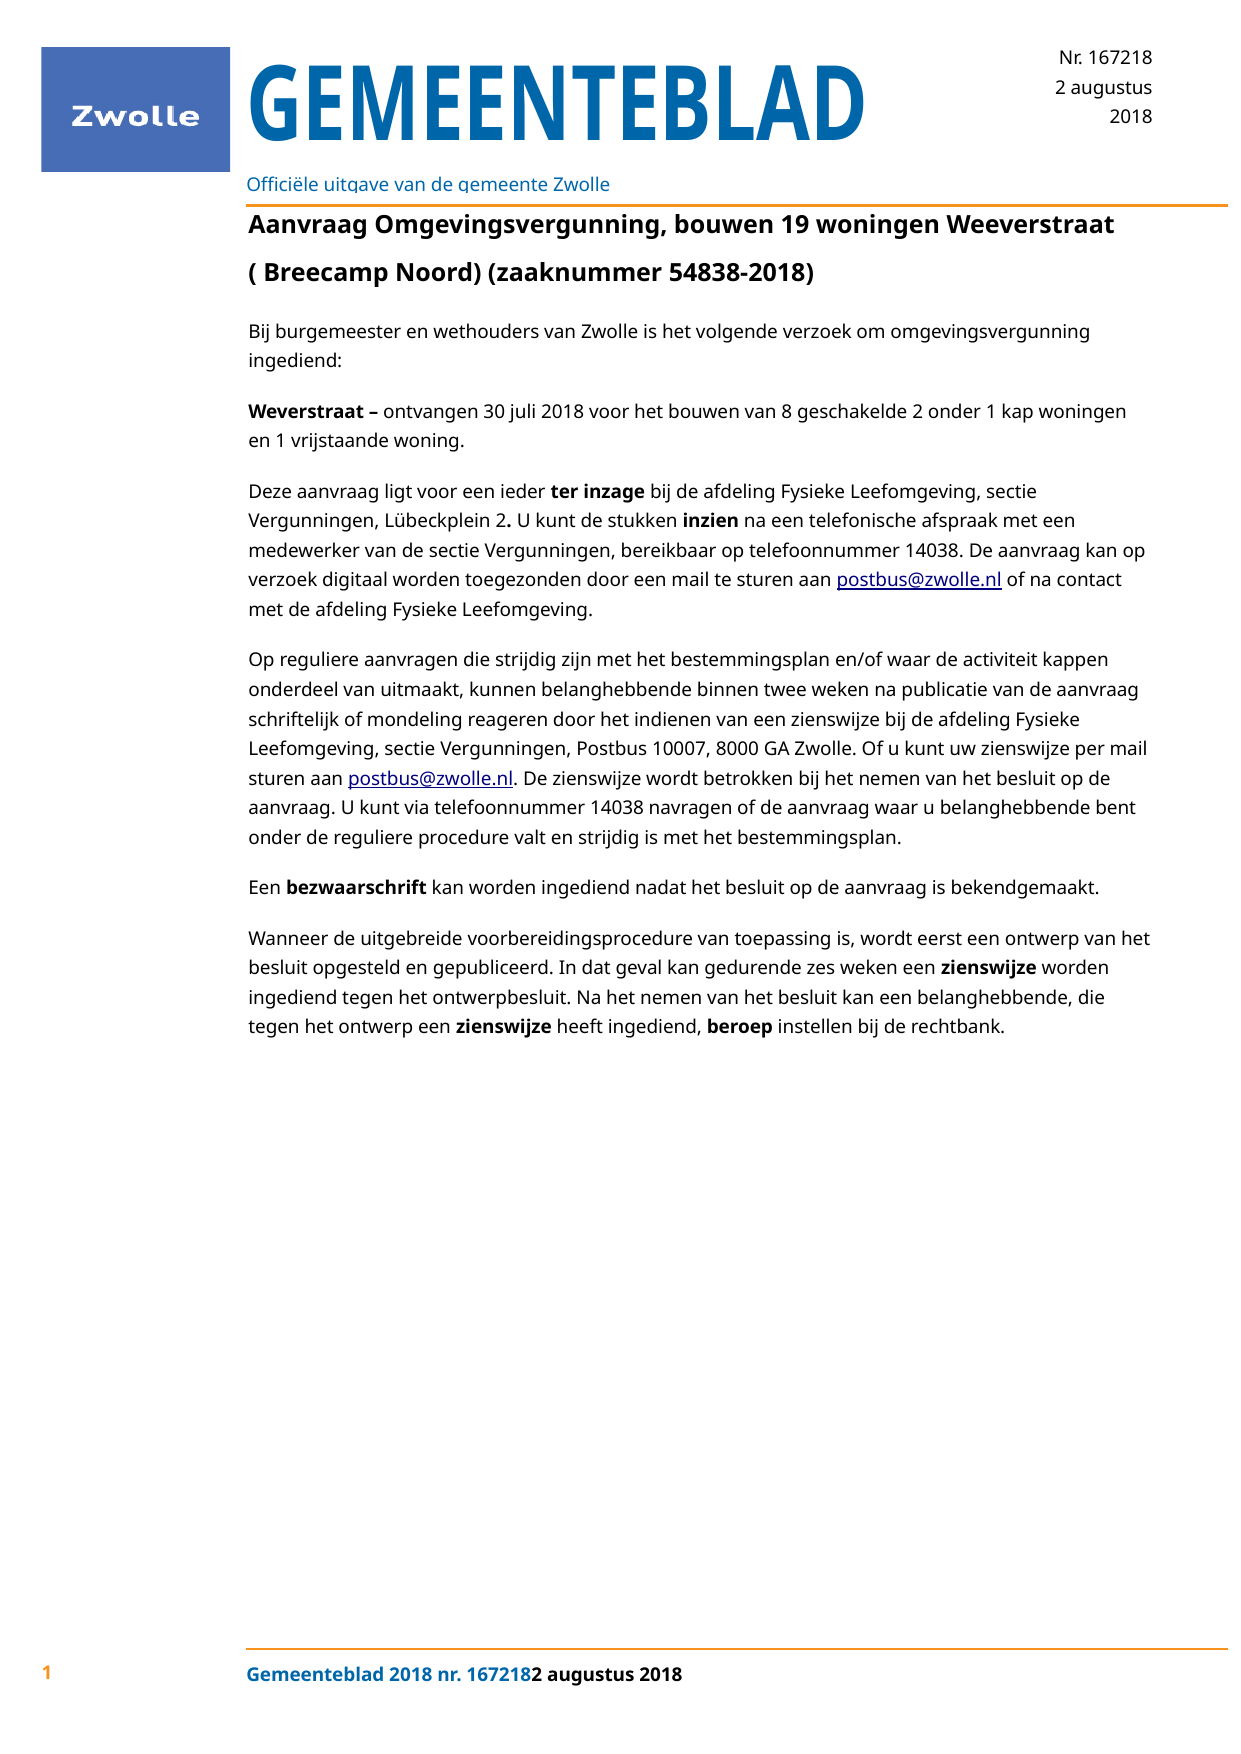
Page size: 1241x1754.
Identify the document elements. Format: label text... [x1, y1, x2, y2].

picture [41, 47, 231, 172]
text Deze aanvraag ligt voor een ieder ter inzage bij de afdeling Fysieke Leefomgeving, sectie Vergunningen, Lübeckplein 2. U kunt de stukken inzien na een telefonische afspraak met een medewerker van de sectie Vergunningen, bereikbaar op telefoonnummer 14038. De aanvraag kan op verzoek digitaal worden toegezonden door een mail te sturen aan postbus@zwolle.nl of na contact met de afdeling Fysieke Leefomgeving. [248, 478, 1152, 622]
text Wanneer de uitgebreide voorbereidingsprocedure van toepassing is, wordt eerst een ontwerp van het besluit opgesteld en gepubliceerd. In dat geval kan gedurende zes weken een zienswijze worden ingediend tegen het ontwerpbesluit. Na het nemen van het besluit kan een belanghebbende, die tegen het ontwerp een zienswijze heeft ingediend, beroep instellen bij de rechtbank. [248, 925, 1152, 1039]
text Bij burgemeester en wethouders van Zwolle is het volgende verzoek om omgevingsvergunning ingediend: [248, 318, 1152, 373]
text Aanvraag Omgevingsvergunning, bouwen 19 woningen Weeverstraat ( Breecamp Noord) (zaaknummer 54838-2018) [248, 207, 1152, 288]
text Weverstraat – ontvangen 30 juli 2018 voor het bouwen van 8 geschakelde 2 onder 1 kap woningen en 1 vrijstaande woning. [248, 398, 1152, 453]
text Op reguliere aanvragen die strijdig zijn met het bestemmingsplan en/of waar de activiteit kappen onderdeel van uitmaakt, kunnen belanghebbende binnen twee weken na publicatie van de aanvraag schriftelijk of mondeling reageren door het indienen van een zienswijze bij de afdeling Fysieke Leefomgeving, sectie Vergunningen, Postbus 10007, 8000 GA Zwolle. Of u kunt uw zienswijze per mail sturen aan postbus@zwolle.nl. De zienswijze wordt betrokken bij het nemen van het besluit op de aanvraag. U kunt via telefoonnummer 14038 navragen of de aanvraag waar u belanghebbende bent onder de reguliere procedure valt en strijdig is met het bestemmingsplan. [248, 647, 1152, 850]
text Een bezwaarschrift kan worden ingediend nadat het besluit op de aanvraag is bekendgemaakt. [248, 874, 1152, 900]
